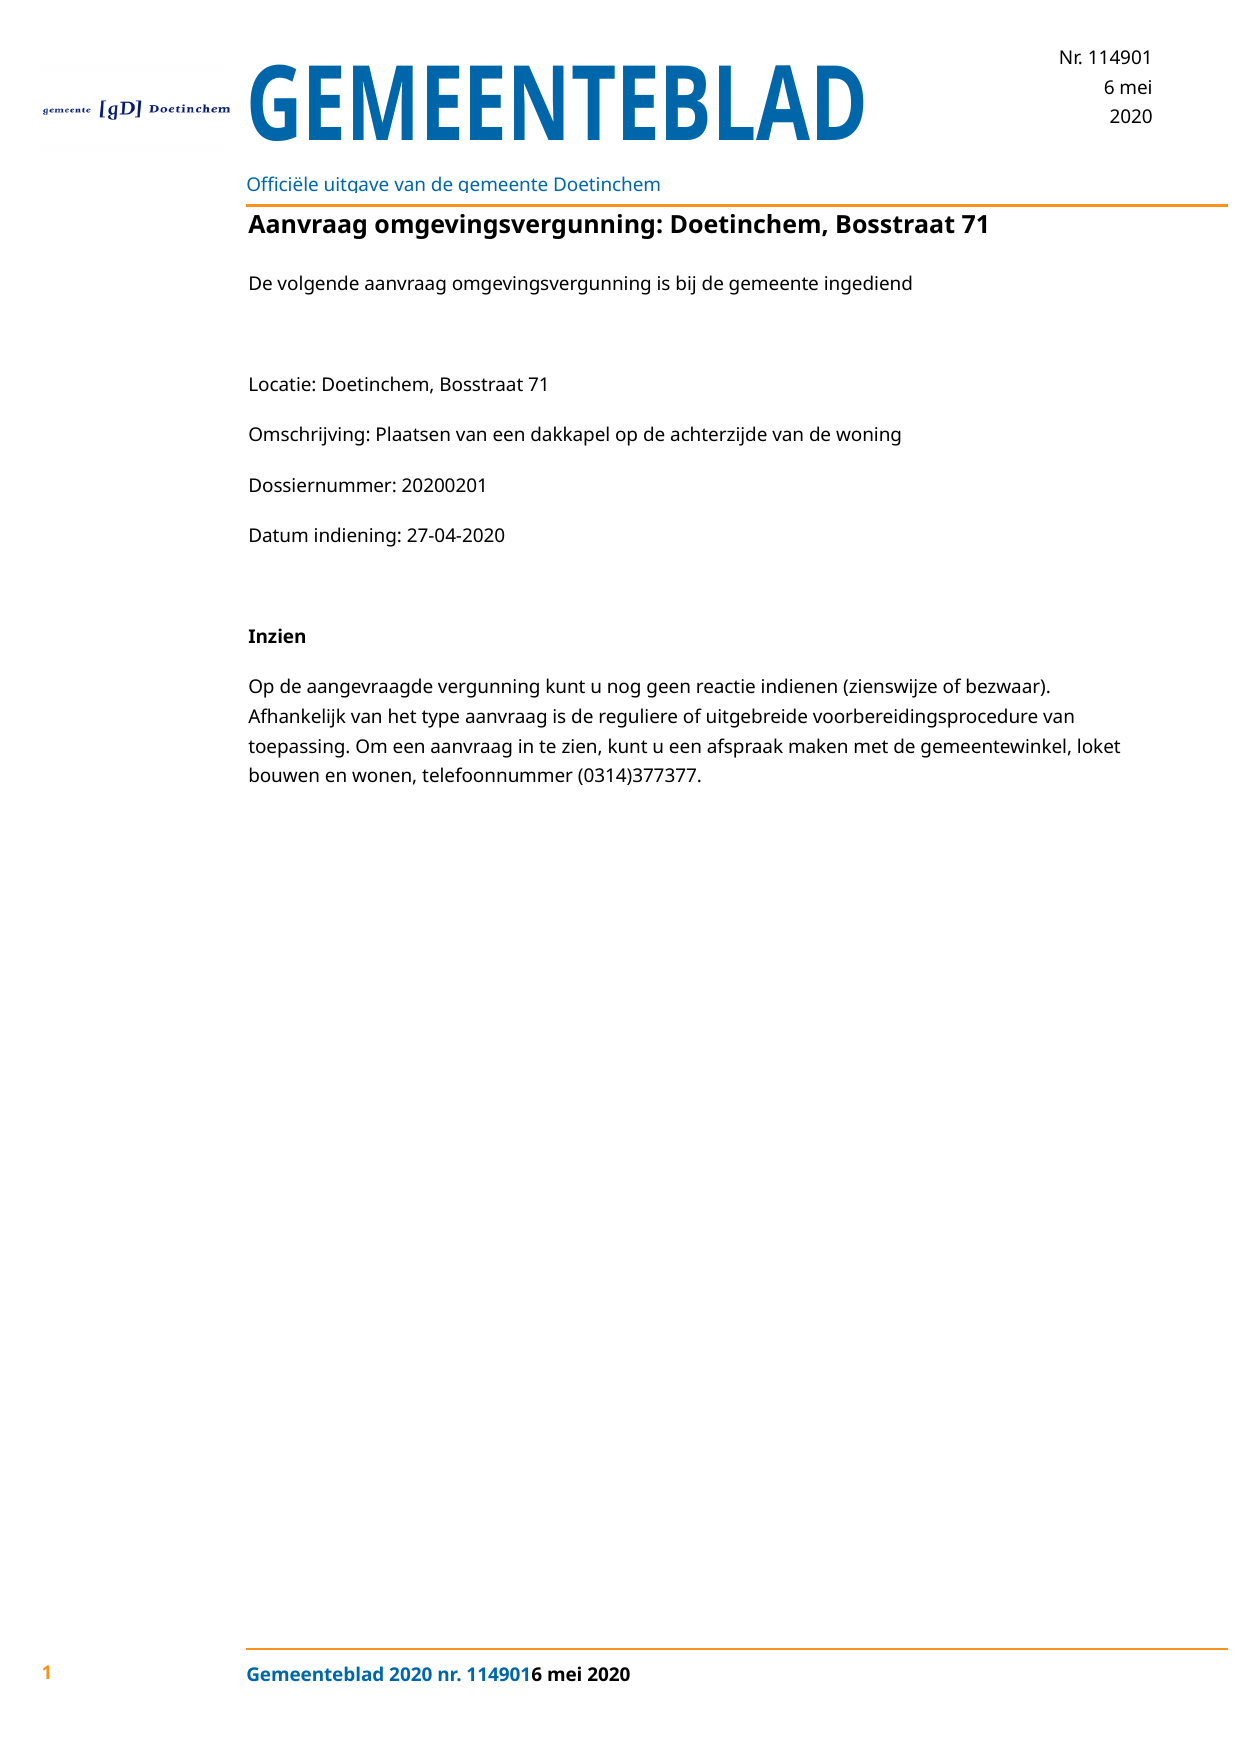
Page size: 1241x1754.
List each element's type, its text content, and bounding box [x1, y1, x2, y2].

picture [41, 47, 231, 172]
text Aanvraag omgevingsvergunning: Doetinchem, Bosstraat 71 [248, 207, 1152, 241]
text Dossiernummer: 20200201 [248, 472, 1152, 498]
text Datum indiening: 27-04-2020 [248, 522, 1152, 548]
text Inzien [248, 623, 1152, 649]
text Omschrijving: Plaatsen van een dakkapel op de achterzijde van de woning [248, 422, 1152, 447]
text Op de aangevraagde vergunning kunt u nog geen reactie indienen (zienswijze of bezwaar). Afhankelijk van het type aanvraag is de reguliere of uitgebreide voorbereidingsprocedure van toepassing. Om een aanvraag in te zien, kunt u een afspraak maken met de gemeentewinkel, loket bouwen en wonen, telefoonnummer (0314)377377. [248, 674, 1152, 788]
text De volgende aanvraag omgevingsvergunning is bij de gemeente ingediend [248, 270, 1152, 296]
text Locatie: Doetinchem, Bosstraat 71 [248, 371, 1152, 397]
